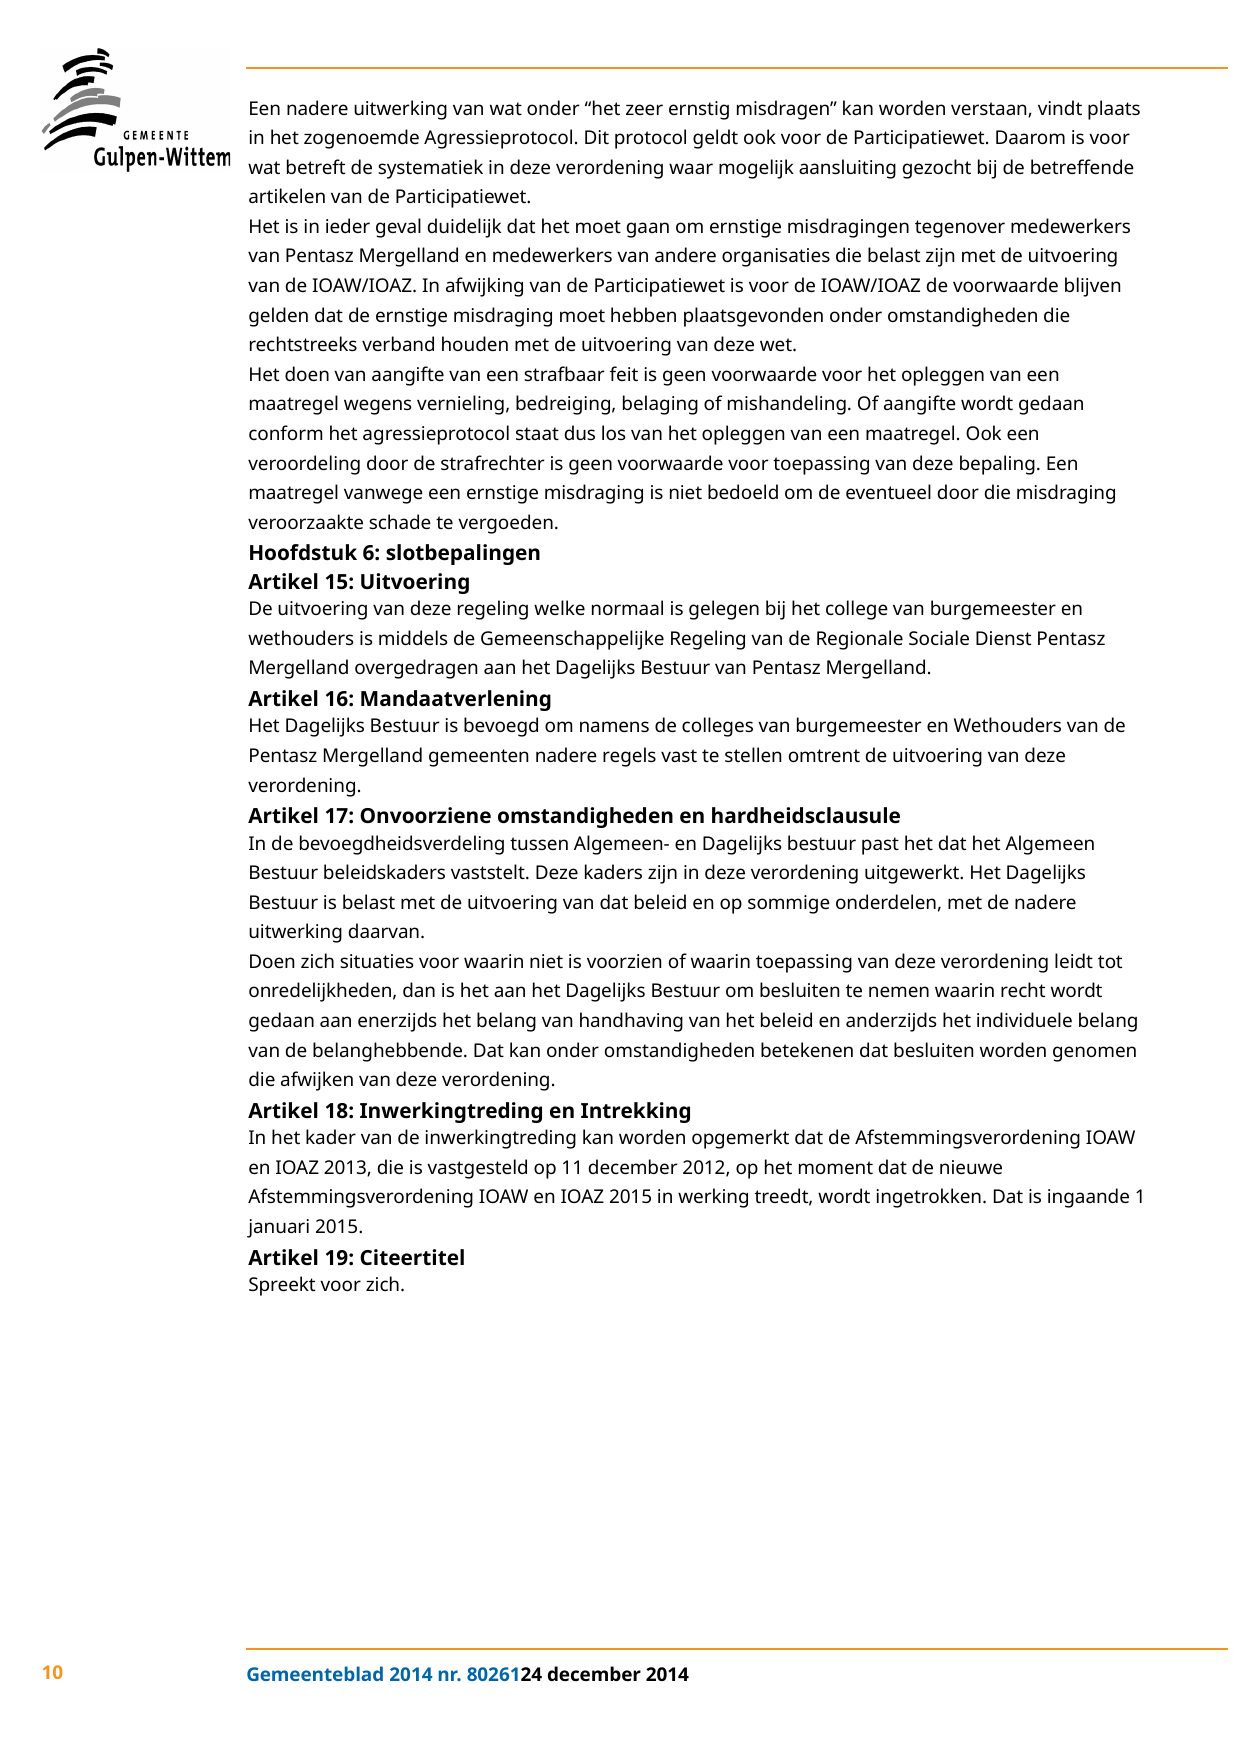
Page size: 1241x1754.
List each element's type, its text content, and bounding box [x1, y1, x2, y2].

text In het kader van de inwerkingtreding kan worden opgemerkt dat de Afstemmingsverordening IOAW en IOAZ 2013, die is vastgesteld op 11 december 2012, op het moment dat de nieuwe Afstemmingsverordening IOAW en IOAZ 2015 in werking treedt, wordt ingetrokken. Dat is ingaande 1 januari 2015. [248, 1124, 1152, 1239]
text Een nadere uitwerking van wat onder “het zeer ernstig misdragen” kan worden verstaan, vindt plaats in het zogenoemde Agressieprotocol. Dit protocol geldt ook voor de Participatiewet. Daarom is voor wat betreft de systematiek in deze verordening waar mogelijk aansluiting gezocht bij de betreffende artikelen van de Participatiewet. [248, 95, 1152, 209]
text Het is in ieder geval duidelijk dat het moet gaan om ernstige misdragingen tegenover medewerkers van Pentasz Mergelland en medewerkers van andere organisaties die belast zijn met de uitvoering van de IOAW/IOAZ. In afwijking van de Participatiewet is voor de IOAW/IOAZ de voorwaarde blijven gelden dat de ernstige misdraging moet hebben plaatsgevonden onder omstandigheden die rechtstreeks verband houden met de uitvoering van deze wet. [248, 213, 1152, 357]
text Artikel 19: Citeertitel [248, 1243, 1152, 1271]
text De uitvoering van deze regeling welke normaal is gelegen bij het college van burgemeester en wethouders is middels de Gemeenschappelijke Regeling van de Regionale Sociale Dienst Pentasz Mergelland overgedragen aan het Dagelijks Bestuur van Pentasz Mergelland. [248, 595, 1152, 680]
text Het doen van aangifte van een strafbaar feit is geen voorwaarde voor het opleggen van een maatregel wegens vernieling, bedreiging, belaging of mishandeling. Of aangifte wordt gedaan conform het agressieprotocol staat dus los van het opleggen van een maatregel. Ook een veroordeling door de strafrechter is geen voorwaarde voor toepassing van deze bepaling. Een maatregel vanwege een ernstige misdraging is niet bedoeld om de eventueel door die misdraging veroorzaakte schade te vergoeden. [248, 361, 1152, 535]
text Hoofdstuk 6: slotbepalingen [248, 538, 1152, 567]
text Artikel 18: Inwerkingtreding en Intrekking [248, 1096, 1152, 1124]
picture [41, 47, 231, 172]
text Spreekt voor zich. [248, 1271, 1152, 1297]
text Het Dagelijks Bestuur is bevoegd om namens de colleges van burgemeester en Wethouders van de Pentasz Mergelland gemeenten nadere regels vast te stellen omtrent de uitvoering van deze verordening. [248, 713, 1152, 797]
text Doen zich situaties voor waarin niet is voorzien of waarin toepassing van deze verordening leidt tot onredelijkheden, dan is het aan het Dagelijks Bestuur om besluiten te nemen waarin recht wordt gedaan aan enerzijds het belang van handhaving van het beleid en anderzijds het individuele belang van de belanghebbende. Dat kan onder omstandigheden betekenen dat besluiten worden genomen die afwijken van deze verordening. [248, 948, 1152, 1092]
text Artikel 16: Mandaatverlening [248, 684, 1152, 713]
text Artikel 15: Uitvoering [248, 567, 1152, 595]
text In de bevoegdheidsverdeling tussen Algemeen- en Dagelijks bestuur past het dat het Algemeen Bestuur beleidskaders vaststelt. Deze kaders zijn in deze verordening uitgewerkt. Het Dagelijks Bestuur is belast met de uitvoering van dat beleid en op sommige onderdelen, met de nadere uitwerking daarvan. [248, 830, 1152, 944]
text Artikel 17: Onvoorziene omstandigheden en hardheidsclausule [248, 801, 1152, 830]
